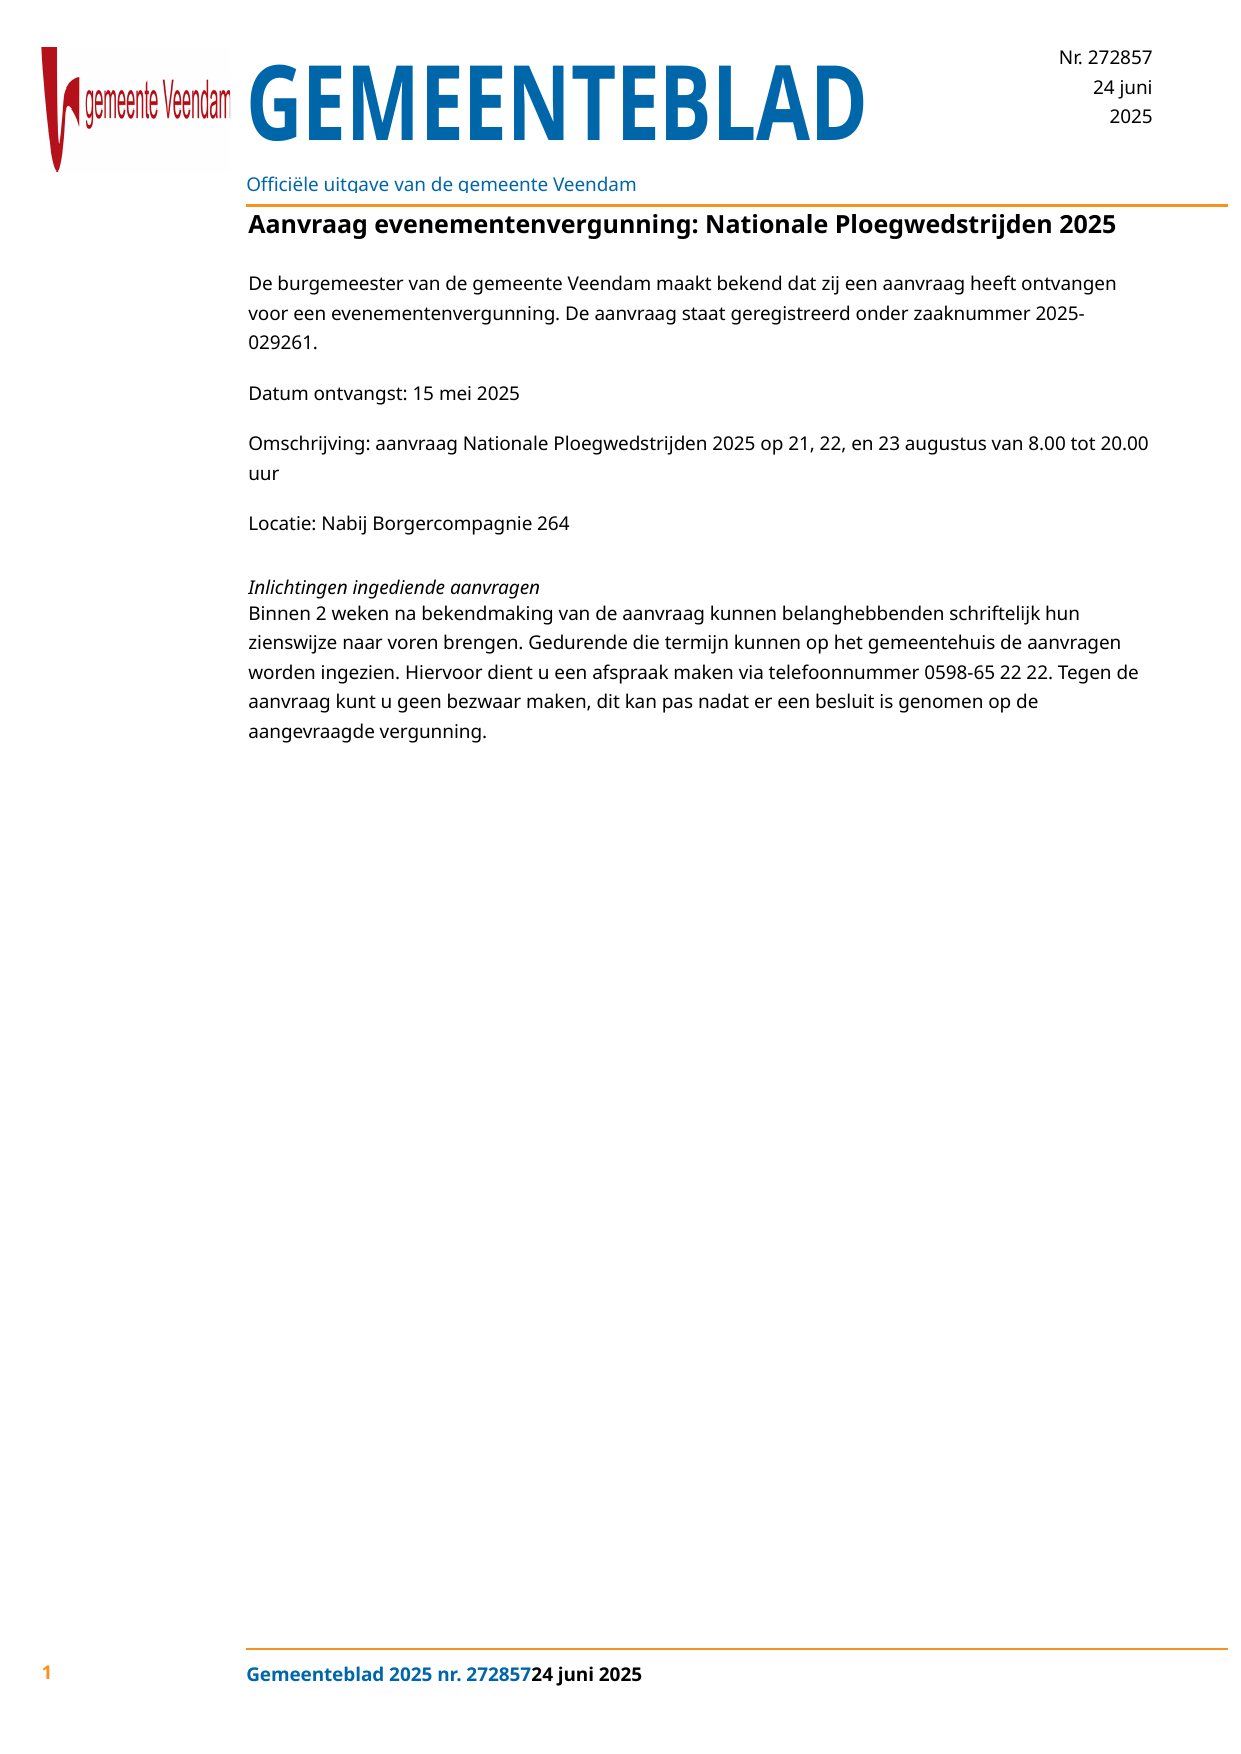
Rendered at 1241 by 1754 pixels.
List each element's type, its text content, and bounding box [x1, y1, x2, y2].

text Inlichtingen ingediende aanvragen [248, 574, 1152, 600]
text Binnen 2 weken na bekendmaking van de aanvraag kunnen belanghebbenden schriftelijk hun zienswijze naar voren brengen. Gedurende die termijn kunnen op het gemeentehuis de aanvragen worden ingezien. Hiervoor dient u een afspraak maken via telefoonnummer 0598-65 22 22. Tegen de aanvraag kunt u geen bezwaar maken, dit kan pas nadat er een besluit is genomen op de aangevraagde vergunning. [248, 600, 1152, 744]
picture [41, 47, 231, 172]
text Omschrijving: aanvraag Nationale Ploegwedstrijden 2025 op 21, 22, en 23 augustus van 8.00 tot 20.00 uur [248, 430, 1152, 486]
text De burgemeester van de gemeente Veendam maakt bekend dat zij een aanvraag heeft ontvangen voor een evenementenvergunning. De aanvraag staat geregistreerd onder zaaknummer 2025-029261. [248, 270, 1152, 355]
text Aanvraag evenementenvergunning: Nationale Ploegwedstrijden 2025 [248, 207, 1152, 241]
text Locatie: Nabij Borgercompagnie 264 [248, 510, 1152, 536]
text Datum ontvangst: 15 mei 2025 [248, 380, 1152, 406]
